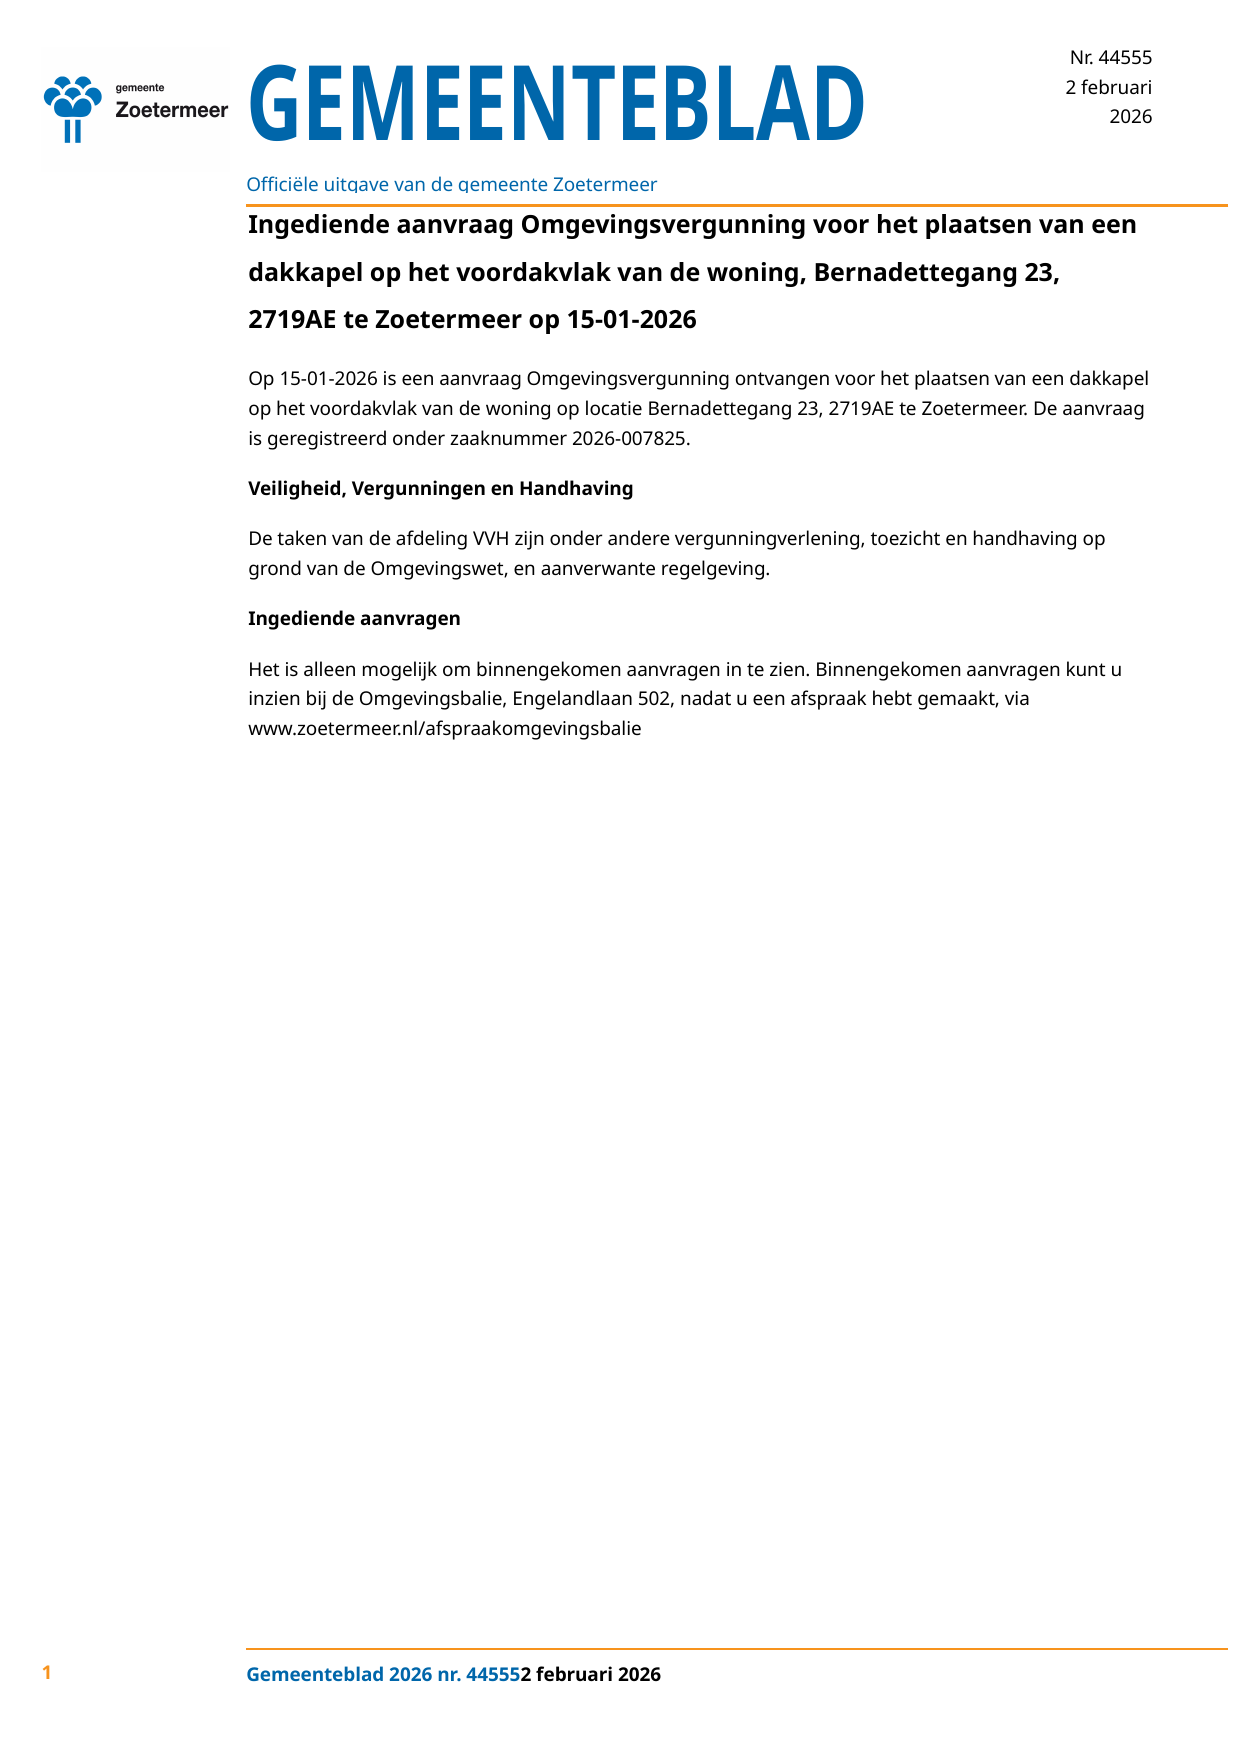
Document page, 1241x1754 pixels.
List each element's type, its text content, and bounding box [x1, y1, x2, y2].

text De taken van de afdeling VVH zijn onder andere vergunningverlening, toezicht en handhaving op grond van de Omgevingswet, en aanverwante regelgeving. [248, 526, 1152, 581]
text Ingediende aanvraag Omgevingsvergunning voor het plaatsen van een dakkapel op het voordakvlak van de woning, Bernadettegang 23, 2719AE te Zoetermeer op 15-01-2026 [248, 207, 1152, 336]
text Op 15-01-2026 is een aanvraag Omgevingsvergunning ontvangen voor het plaatsen van een dakkapel op het voordakvlak van de woning op locatie Bernadettegang 23, 2719AE te Zoetermeer. De aanvraag is geregistreerd onder zaaknummer 2026-007825. [248, 366, 1152, 450]
text Het is alleen mogelijk om binnengekomen aanvragen in te zien. Binnengekomen aanvragen kunt u inzien bij de Omgevingsbalie, Engelandlaan 502, nadat u een afspraak hebt gemaakt, via www.zoetermeer.nl/afspraakomgevingsbalie [248, 656, 1152, 741]
text Ingediende aanvragen [248, 606, 1152, 631]
picture [41, 47, 231, 172]
text Veiligheid, Vergunningen en Handhaving [248, 475, 1152, 501]
